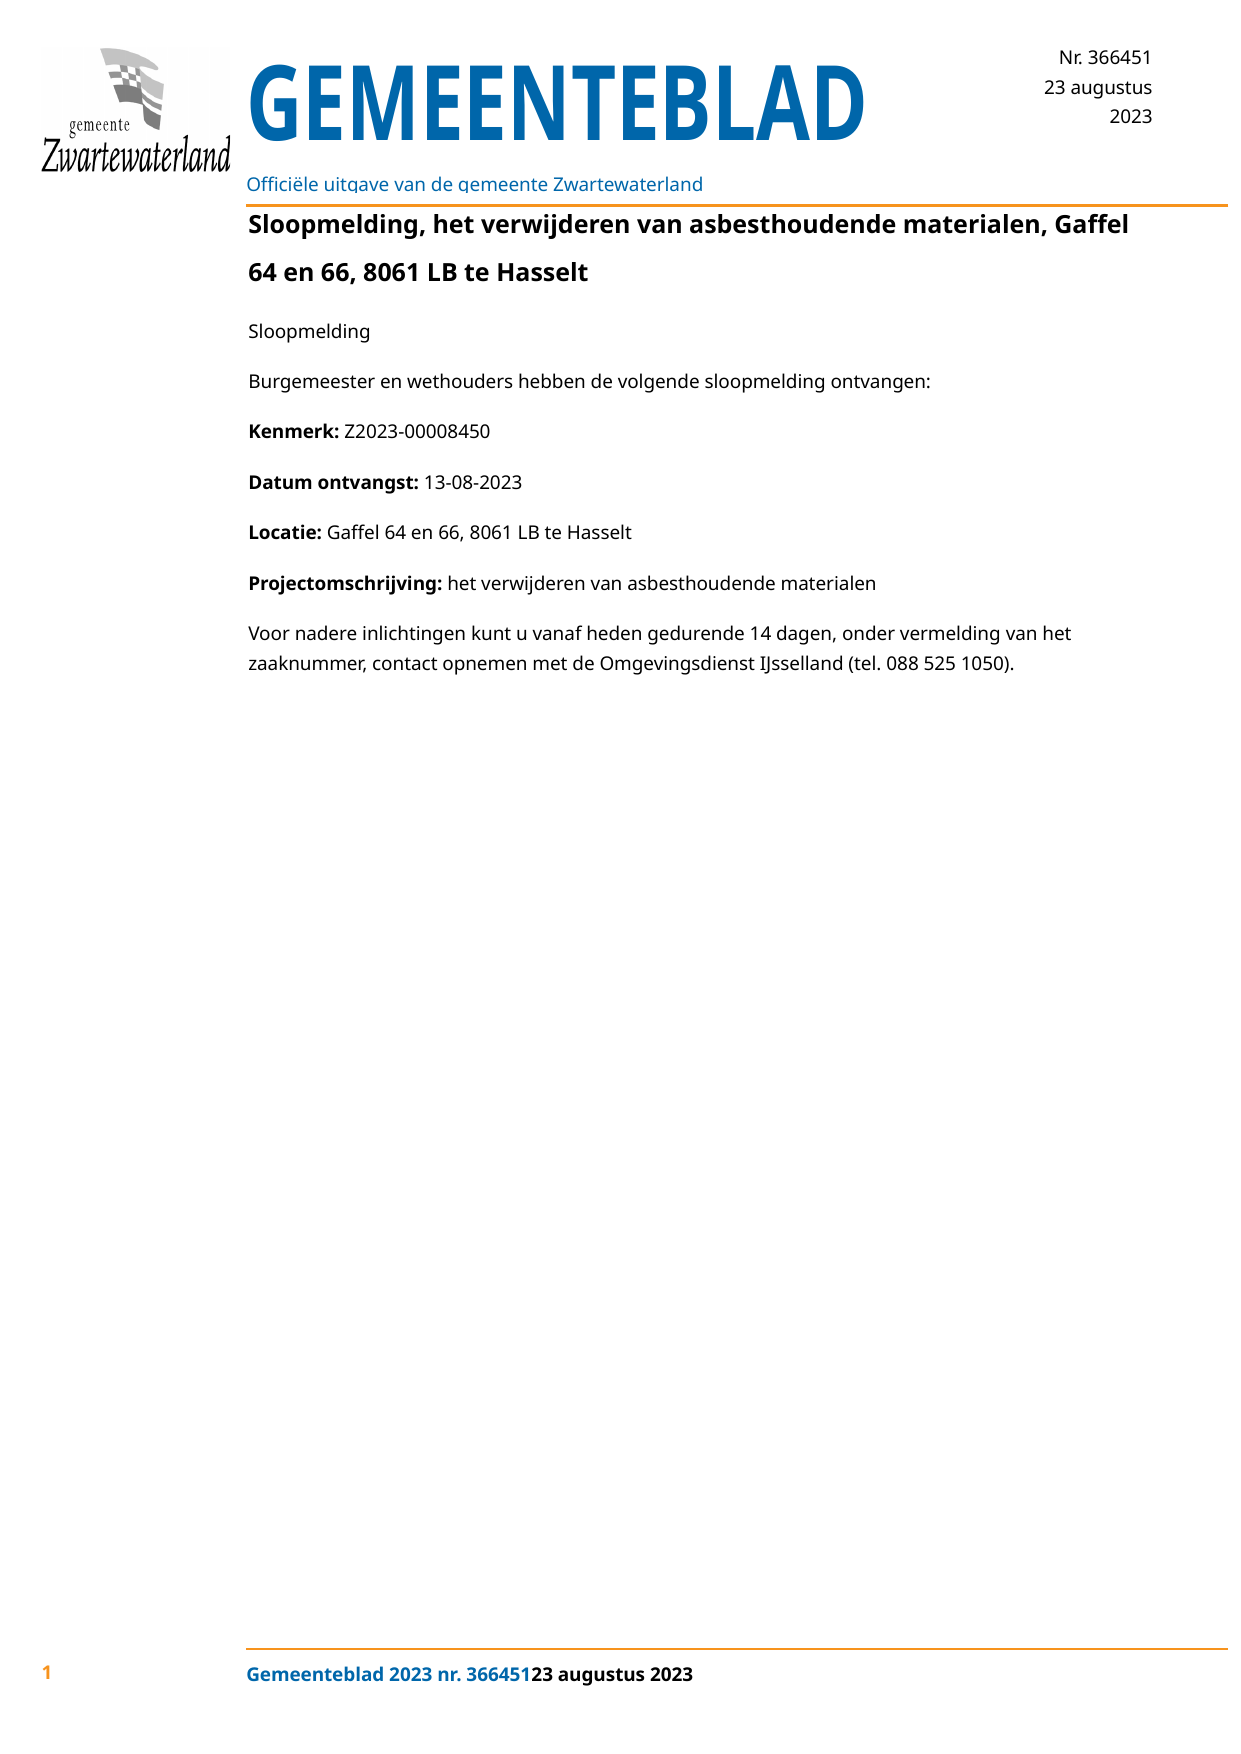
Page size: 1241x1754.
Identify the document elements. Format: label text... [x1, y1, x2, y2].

picture [41, 47, 231, 172]
text Locatie: Gaffel 64 en 66, 8061 LB te Hasselt [248, 519, 1152, 545]
text Kenmerk: Z2023-00008450 [248, 419, 1152, 444]
text Burgemeester en wethouders hebben de volgende sloopmelding ontvangen: [248, 368, 1152, 394]
text Datum ontvangst: 13-08-2023 [248, 469, 1152, 495]
text Voor nadere inlichtingen kunt u vanaf heden gedurende 14 dagen, onder vermelding van het zaaknummer, contact opnemen met de Omgevingsdienst IJsselland (tel. 088 525 1050). [248, 620, 1152, 676]
text Projectomschrijving: het verwijderen van asbesthoudende materialen [248, 570, 1152, 596]
text Sloopmelding, het verwijderen van asbesthoudende materialen, Gaffel 64 en 66, 8061 LB te Hasselt [248, 207, 1152, 288]
text Sloopmelding [248, 318, 1152, 344]
